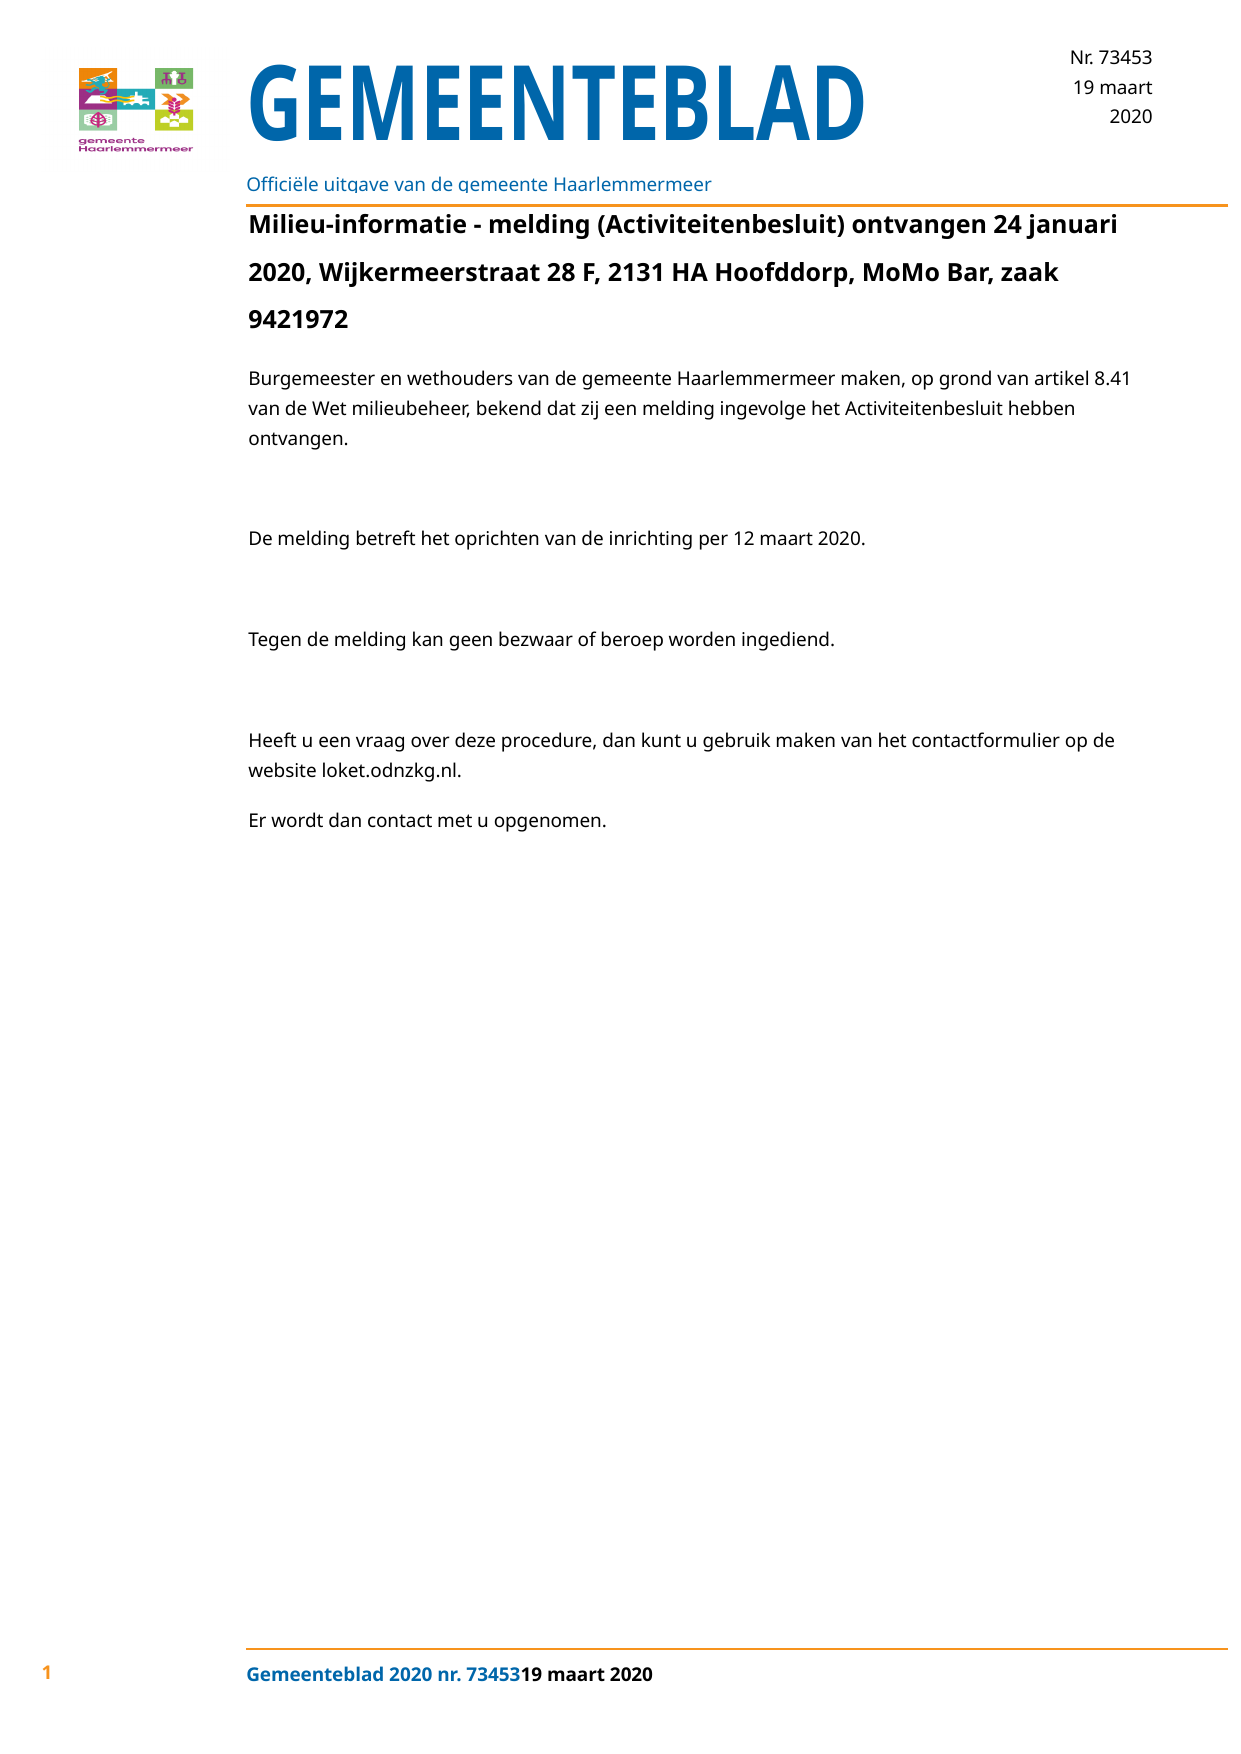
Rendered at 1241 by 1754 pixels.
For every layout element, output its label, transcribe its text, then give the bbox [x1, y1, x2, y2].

text Tegen de melding kan geen bezwaar of beroep worden ingediend. [248, 626, 1152, 652]
text Burgemeester en wethouders van de gemeente Haarlemmermeer maken, op grond van artikel 8.41 van de Wet milieubeheer, bekend dat zij een melding ingevolge het Activiteitenbesluit hebben ontvangen. [248, 366, 1152, 450]
text Heeft u een vraag over deze procedure, dan kunt u gebruik maken van het contactformulier op de website loket.odnzkg.nl. [248, 727, 1152, 782]
text De melding betreft het oprichten van de inrichting per 12 maart 2020. [248, 526, 1152, 551]
picture [41, 47, 231, 172]
text Er wordt dan contact met u opgenomen. [248, 807, 1152, 833]
text Milieu-informatie - melding (Activiteitenbesluit) ontvangen 24 januari 2020, Wijkermeerstraat 28 F, 2131 HA Hoofddorp, MoMo Bar, zaak 9421972 [248, 207, 1152, 336]
